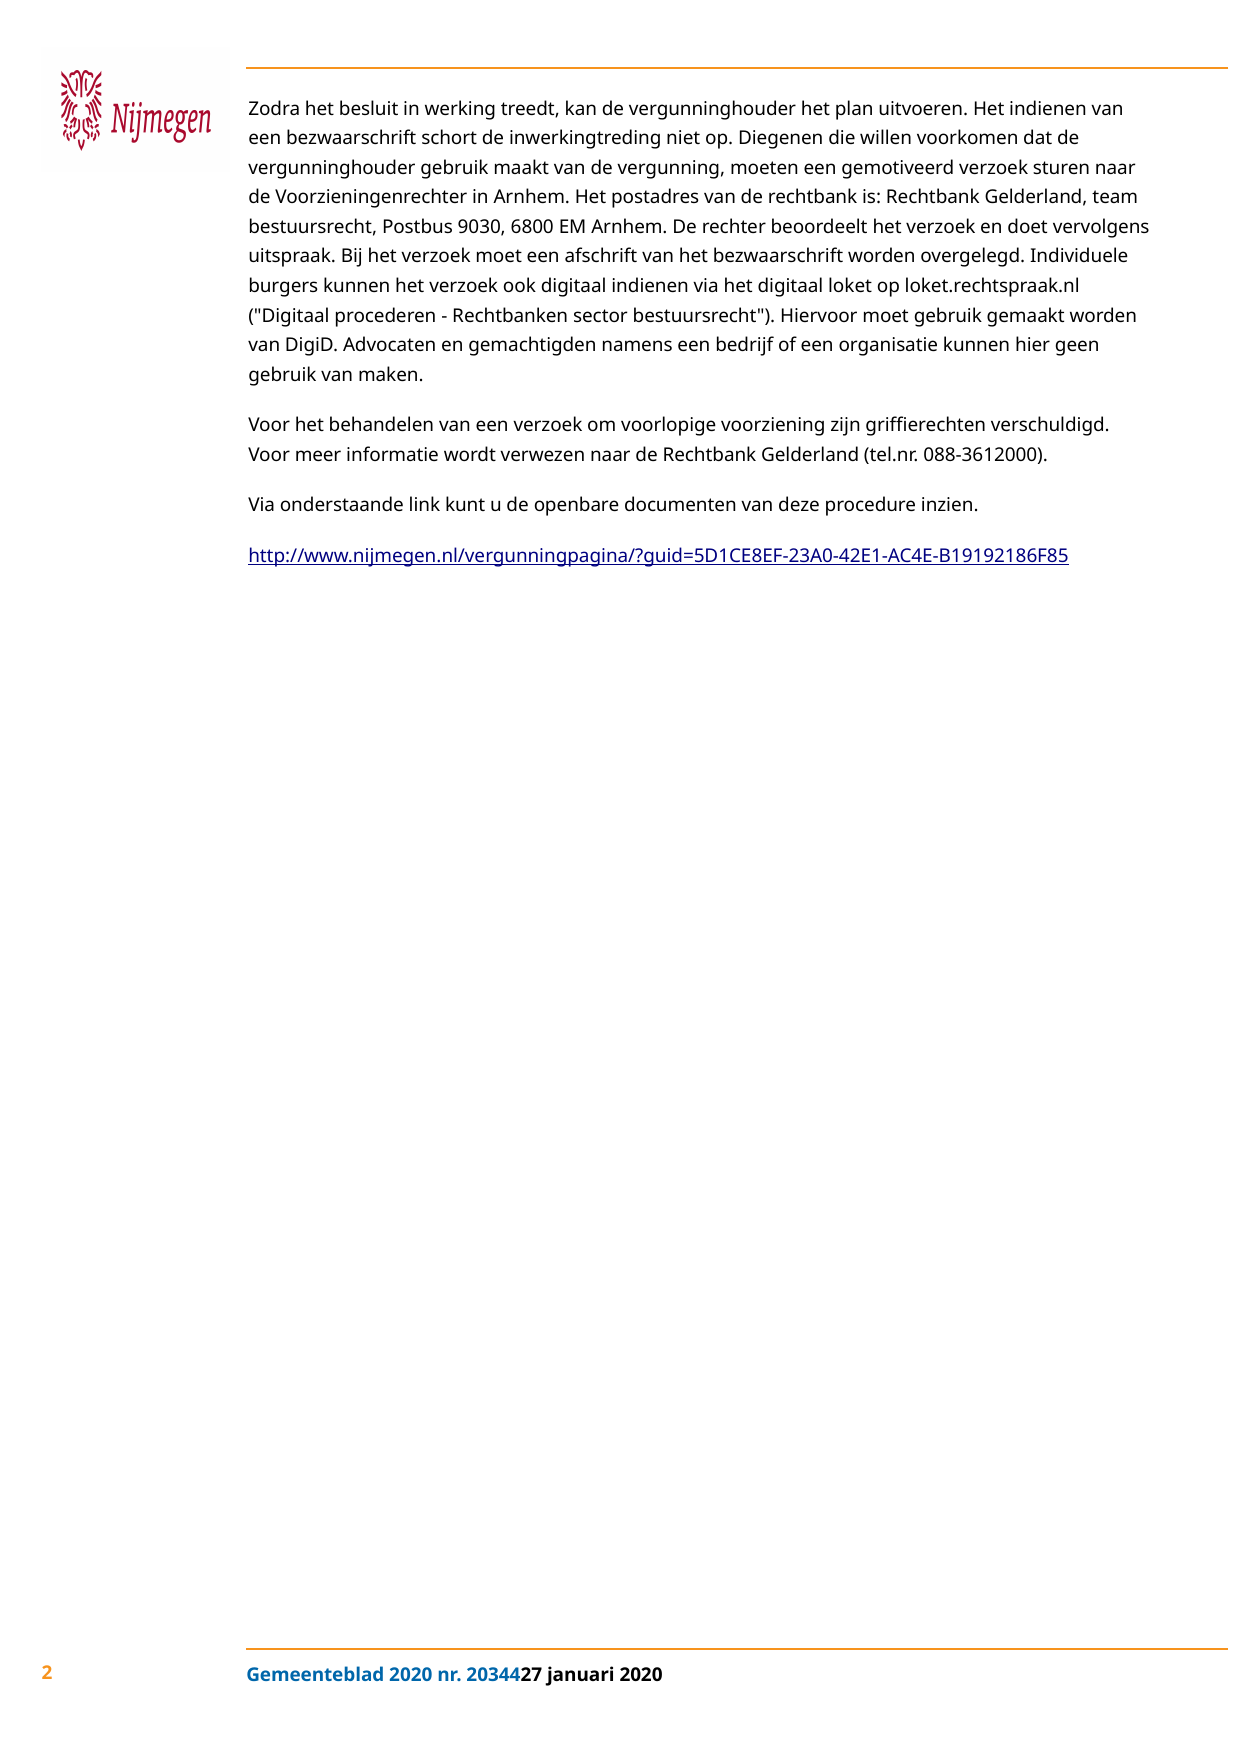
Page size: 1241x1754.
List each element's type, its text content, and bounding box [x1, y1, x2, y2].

text Zodra het besluit in werking treedt, kan de vergunninghouder het plan uitvoeren. Het indienen van een bezwaarschrift schort de inwerkingtreding niet op. Diegenen die willen voorkomen dat de vergunninghouder gebruik maakt van de vergunning, moeten een gemotiveerd verzoek sturen naar de Voorzieningenrechter in Arnhem. Het postadres van de rechtbank is: Rechtbank Gelderland, team bestuursrecht, Postbus 9030, 6800 EM Arnhem. De rechter beoordeelt het verzoek en doet vervolgens uitspraak. Bij het verzoek moet een afschrift van het bezwaarschrift worden overgelegd. Individuele burgers kunnen het verzoek ook digitaal indienen via het digitaal loket op loket.rechtspraak.nl ("Digitaal procederen - Rechtbanken sector bestuursrecht"). Hiervoor moet gebruik gemaakt worden van DigiD. Advocaten en gemachtigden namens een bedrijf of een organisatie kunnen hier geen gebruik van maken. [248, 95, 1152, 387]
text Via onderstaande link kunt u de openbare documenten van deze procedure inzien. [248, 491, 1152, 517]
text http://www.nijmegen.nl/vergunningpagina/?guid=5D1CE8EF-23A0-42E1-AC4E-B19192186F85 [248, 542, 1152, 568]
picture [41, 47, 231, 172]
text Voor het behandelen van een verzoek om voorlopige voorziening zijn griffierechten verschuldigd. Voor meer informatie wordt verwezen naar de Rechtbank Gelderland (tel.nr. 088-3612000). [248, 411, 1152, 467]
